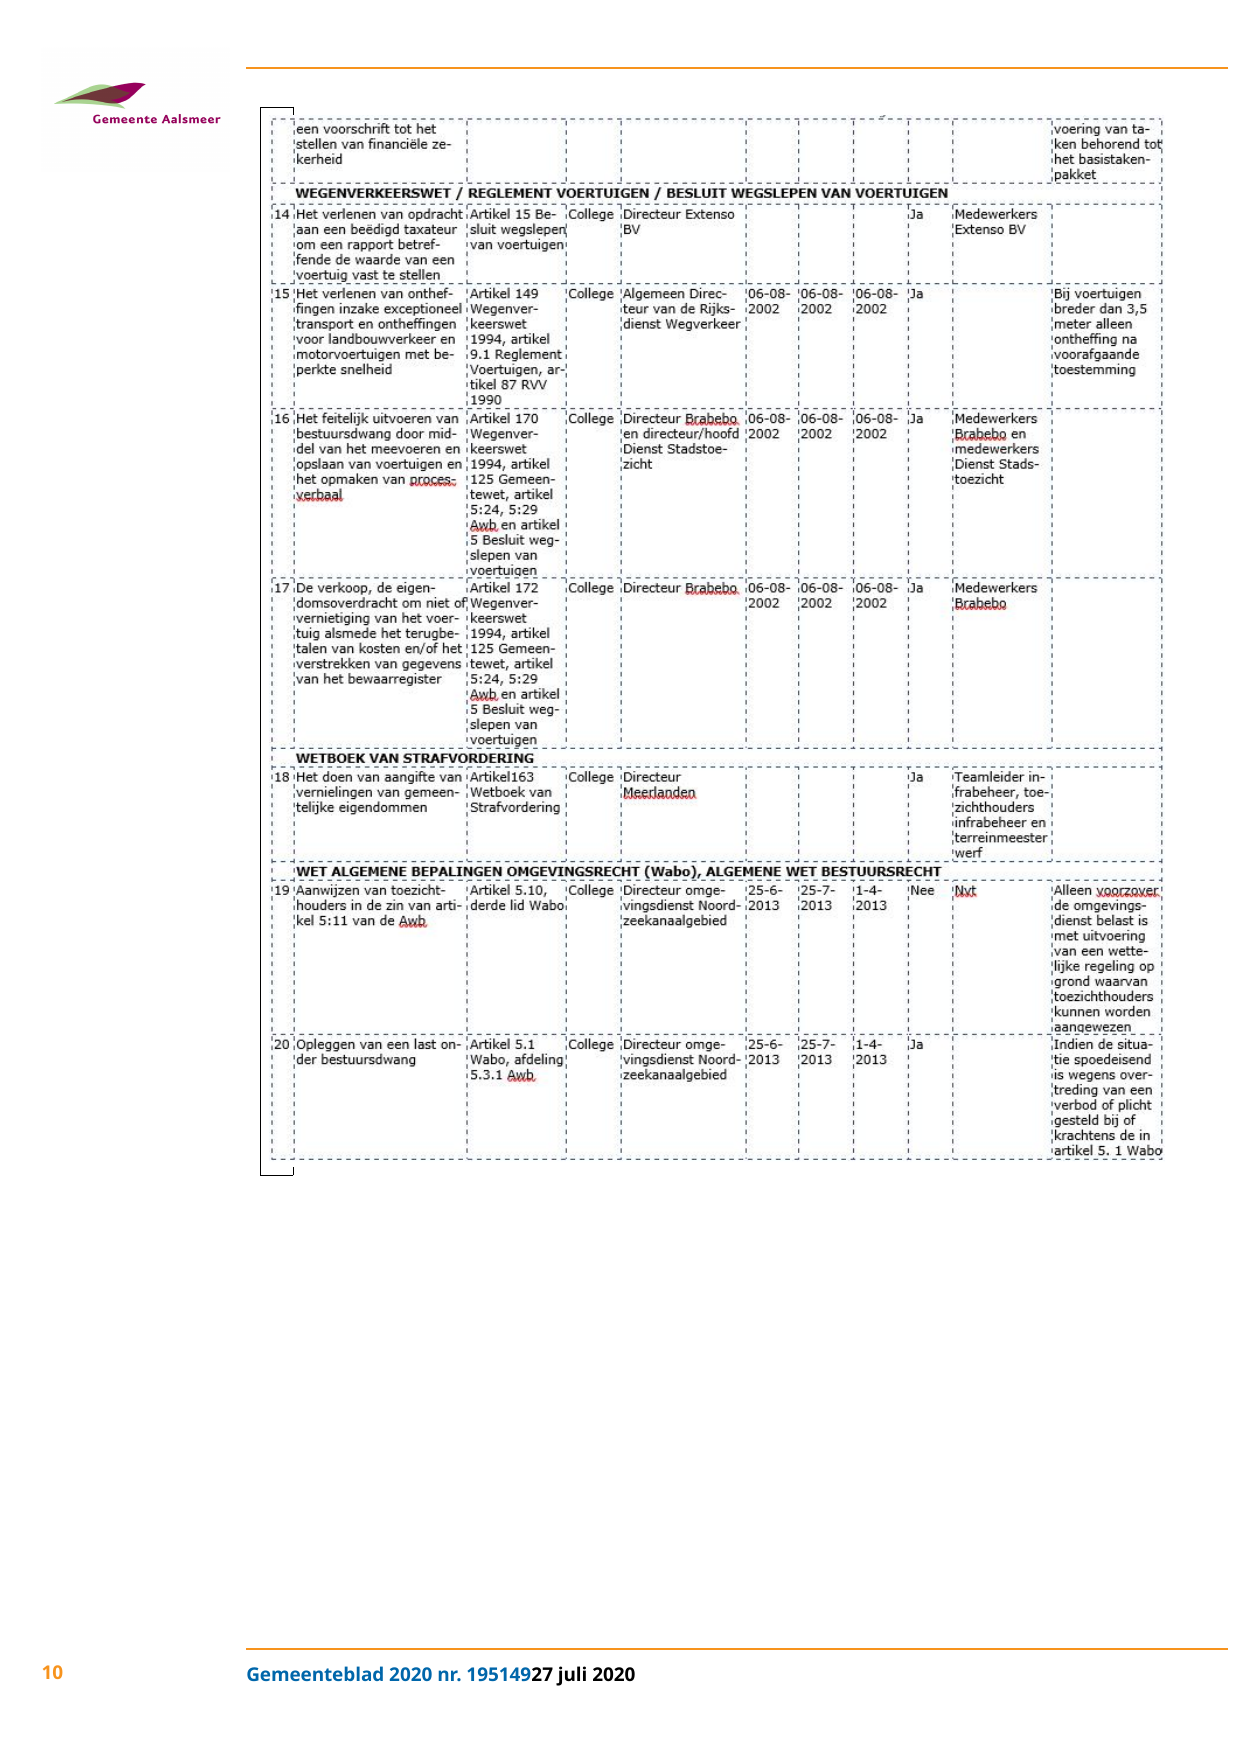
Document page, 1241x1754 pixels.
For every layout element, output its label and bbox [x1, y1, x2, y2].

picture [268, 115, 1173, 1167]
picture [41, 47, 231, 172]
